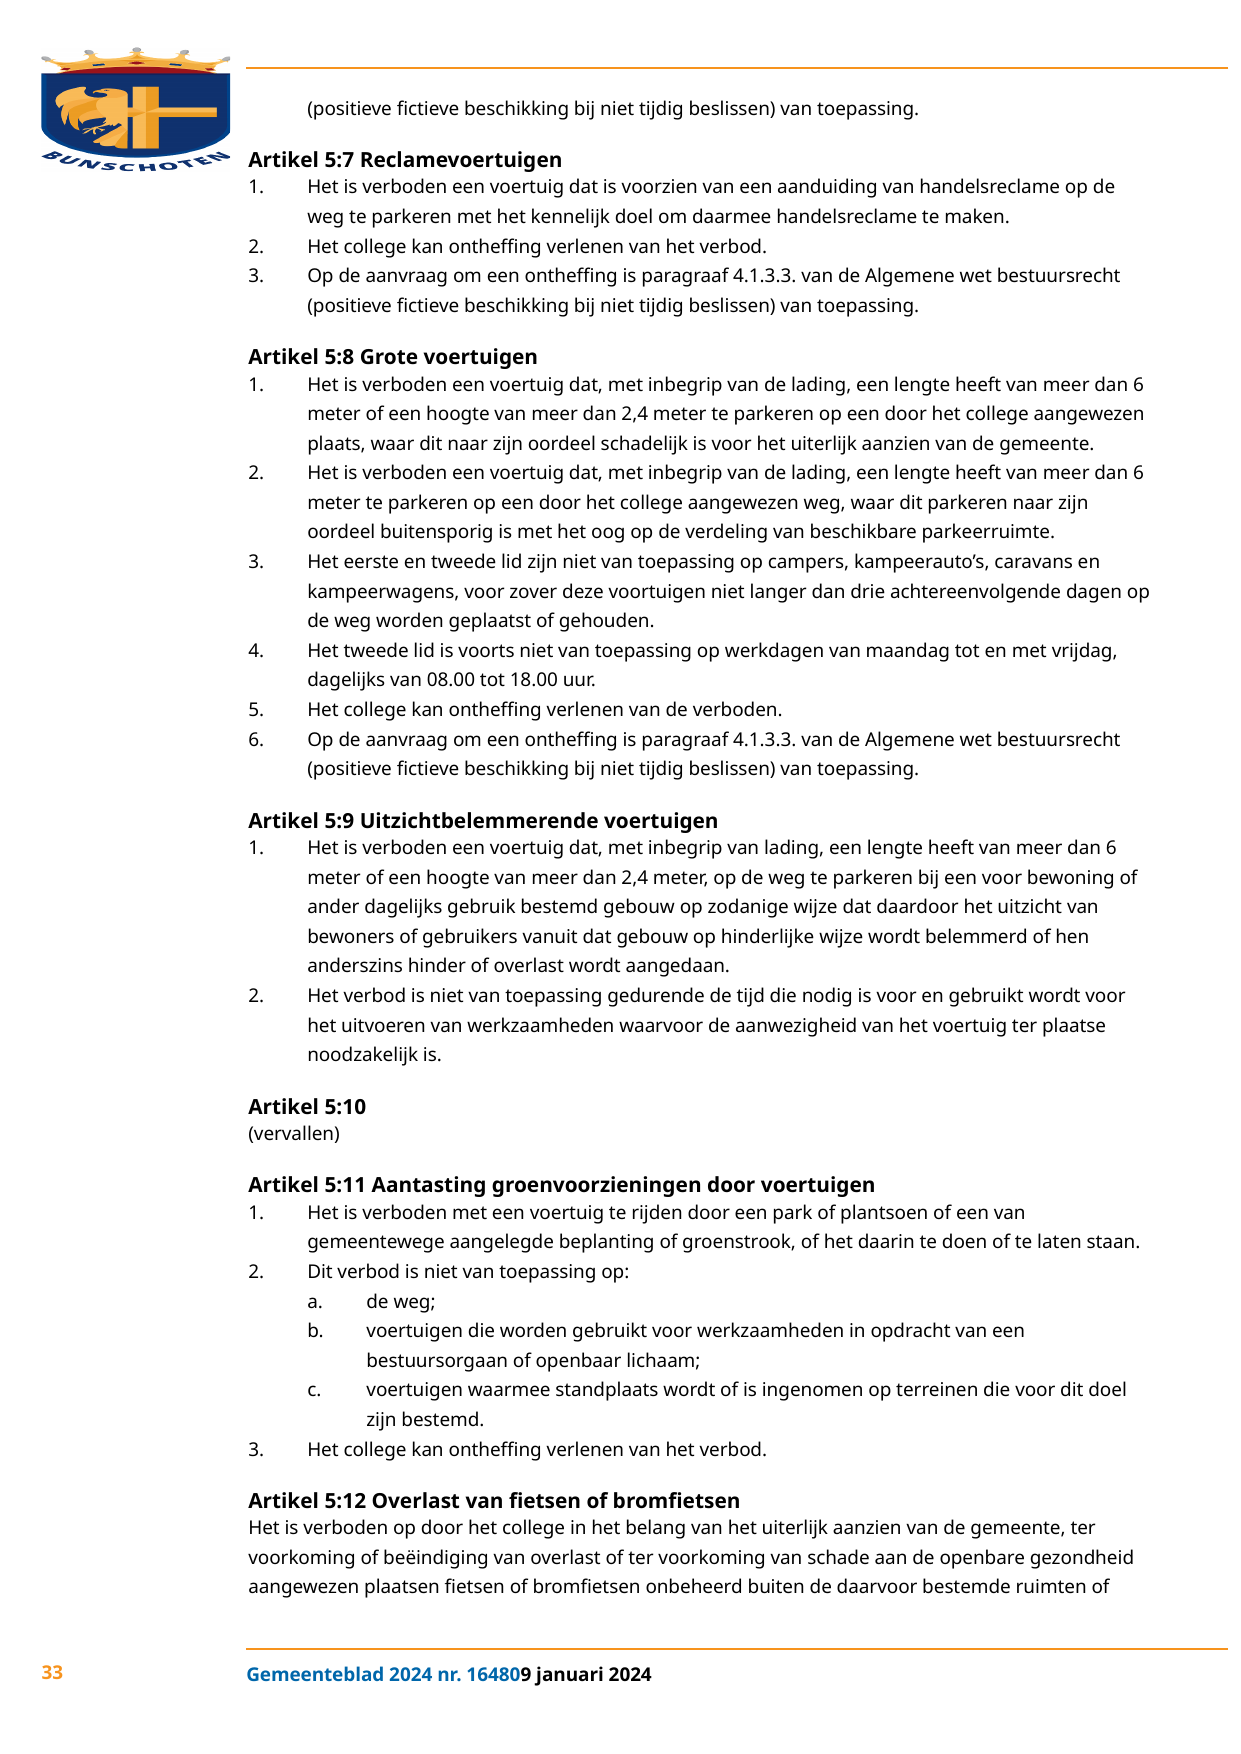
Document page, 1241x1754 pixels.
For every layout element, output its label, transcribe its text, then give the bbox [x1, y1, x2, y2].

list Het college kan ontheffing verlenen van het verbod. [248, 233, 1152, 258]
list Het tweede lid is voorts niet van toepassing op werkdagen van maandag tot en met vrijdag, dagelijks van 08.00 tot 18.00 uur. [248, 637, 1152, 692]
list de weg; [307, 1288, 1152, 1313]
text Artikel 5:12 Overlast van fietsen of bromfietsen [248, 1486, 1152, 1514]
text Het is verboden op door het college in het belang van het uiterlijk aanzien van de gemeente, ter voorkoming of beëindiging van overlast of ter voorkoming van schade aan de openbare gezondheid aangewezen plaatsen fietsen of bromfietsen onbeheerd buiten de daarvoor bestemde ruimten of [248, 1514, 1152, 1599]
text Artikel 5:11 Aantasting groenvoorzieningen door voertuigen [248, 1171, 1152, 1199]
list Dit verbod is niet van toepassing op: [248, 1258, 1152, 1284]
text (vervallen) [248, 1120, 1152, 1146]
text Artikel 5:9 Uitzichtbelemmerende voertuigen [248, 806, 1152, 834]
list (positieve fictieve beschikking bij niet tijdig beslissen) van toepassing. [248, 95, 1152, 121]
list voertuigen die worden gebruikt voor werkzaamheden in opdracht van een bestuursorgaan of openbaar lichaam; [307, 1317, 1152, 1373]
list Het eerste en tweede lid zijn niet van toepassing op campers, kampeerauto’s, caravans en kampeerwagens, voor zover deze voortuigen niet langer dan drie achtereenvolgende dagen op de weg worden geplaatst of gehouden. [248, 548, 1152, 633]
list Het college kan ontheffing verlenen van de verboden. [248, 696, 1152, 722]
list Het verbod is niet van toepassing gedurende de tijd die nodig is voor en gebruikt wordt voor het uitvoeren van werkzaamheden waarvoor de aanwezigheid van het voertuig ter plaatse noodzakelijk is. [248, 982, 1152, 1067]
list Het is verboden een voertuig dat, met inbegrip van lading, een lengte heeft van meer dan 6 meter of een hoogte van meer dan 2,4 meter, op de weg te parkeren bij een voor bewoning of ander dagelijks gebruik bestemd gebouw op zodanige wijze dat daardoor het uitzicht van bewoners of gebruikers vanuit dat gebouw op hinderlijke wijze wordt belemmerd of hen anderszins hinder of overlast wordt aangedaan. [248, 834, 1152, 978]
list Het college kan ontheffing verlenen van het verbod. [248, 1436, 1152, 1461]
list Op de aanvraag om een ontheffing is paragraaf 4.1.3.3. van de Algemene wet bestuursrecht (positieve fictieve beschikking bij niet tijdig beslissen) van toepassing. [248, 262, 1152, 318]
text Artikel 5:8 Grote voertuigen [248, 342, 1152, 371]
list Het is verboden een voertuig dat is voorzien van een aanduiding van handelsreclame op de weg te parkeren met het kennelijk doel om daarmee handelsreclame te maken. [248, 174, 1152, 229]
list voertuigen waarmee standplaats wordt of is ingenomen op terreinen die voor dit doel zijn bestemd. [307, 1377, 1152, 1432]
text Artikel 5:7 Reclamevoertuigen [248, 145, 1152, 174]
list Het is verboden een voertuig dat, met inbegrip van de lading, een lengte heeft van meer dan 6 meter te parkeren op een door het college aangewezen weg, waar dit parkeren naar zijn oordeel buitensporig is met het oog op de verdeling van beschikbare parkeerruimte. [248, 459, 1152, 544]
list Het is verboden een voertuig dat, met inbegrip van de lading, een lengte heeft van meer dan 6 meter of een hoogte van meer dan 2,4 meter te parkeren op een door het college aangewezen plaats, waar dit naar zijn oordeel schadelijk is voor het uiterlijk aanzien van de gemeente. [248, 371, 1152, 456]
picture [41, 47, 231, 172]
text Artikel 5:10 [248, 1092, 1152, 1120]
list Op de aanvraag om een ontheffing is paragraaf 4.1.3.3. van de Algemene wet bestuursrecht (positieve fictieve beschikking bij niet tijdig beslissen) van toepassing. [248, 726, 1152, 781]
list Het is verboden met een voertuig te rijden door een park of plantsoen of een van gemeentewege aangelegde beplanting of groenstrook, of het daarin te doen of te laten staan. [248, 1199, 1152, 1254]
